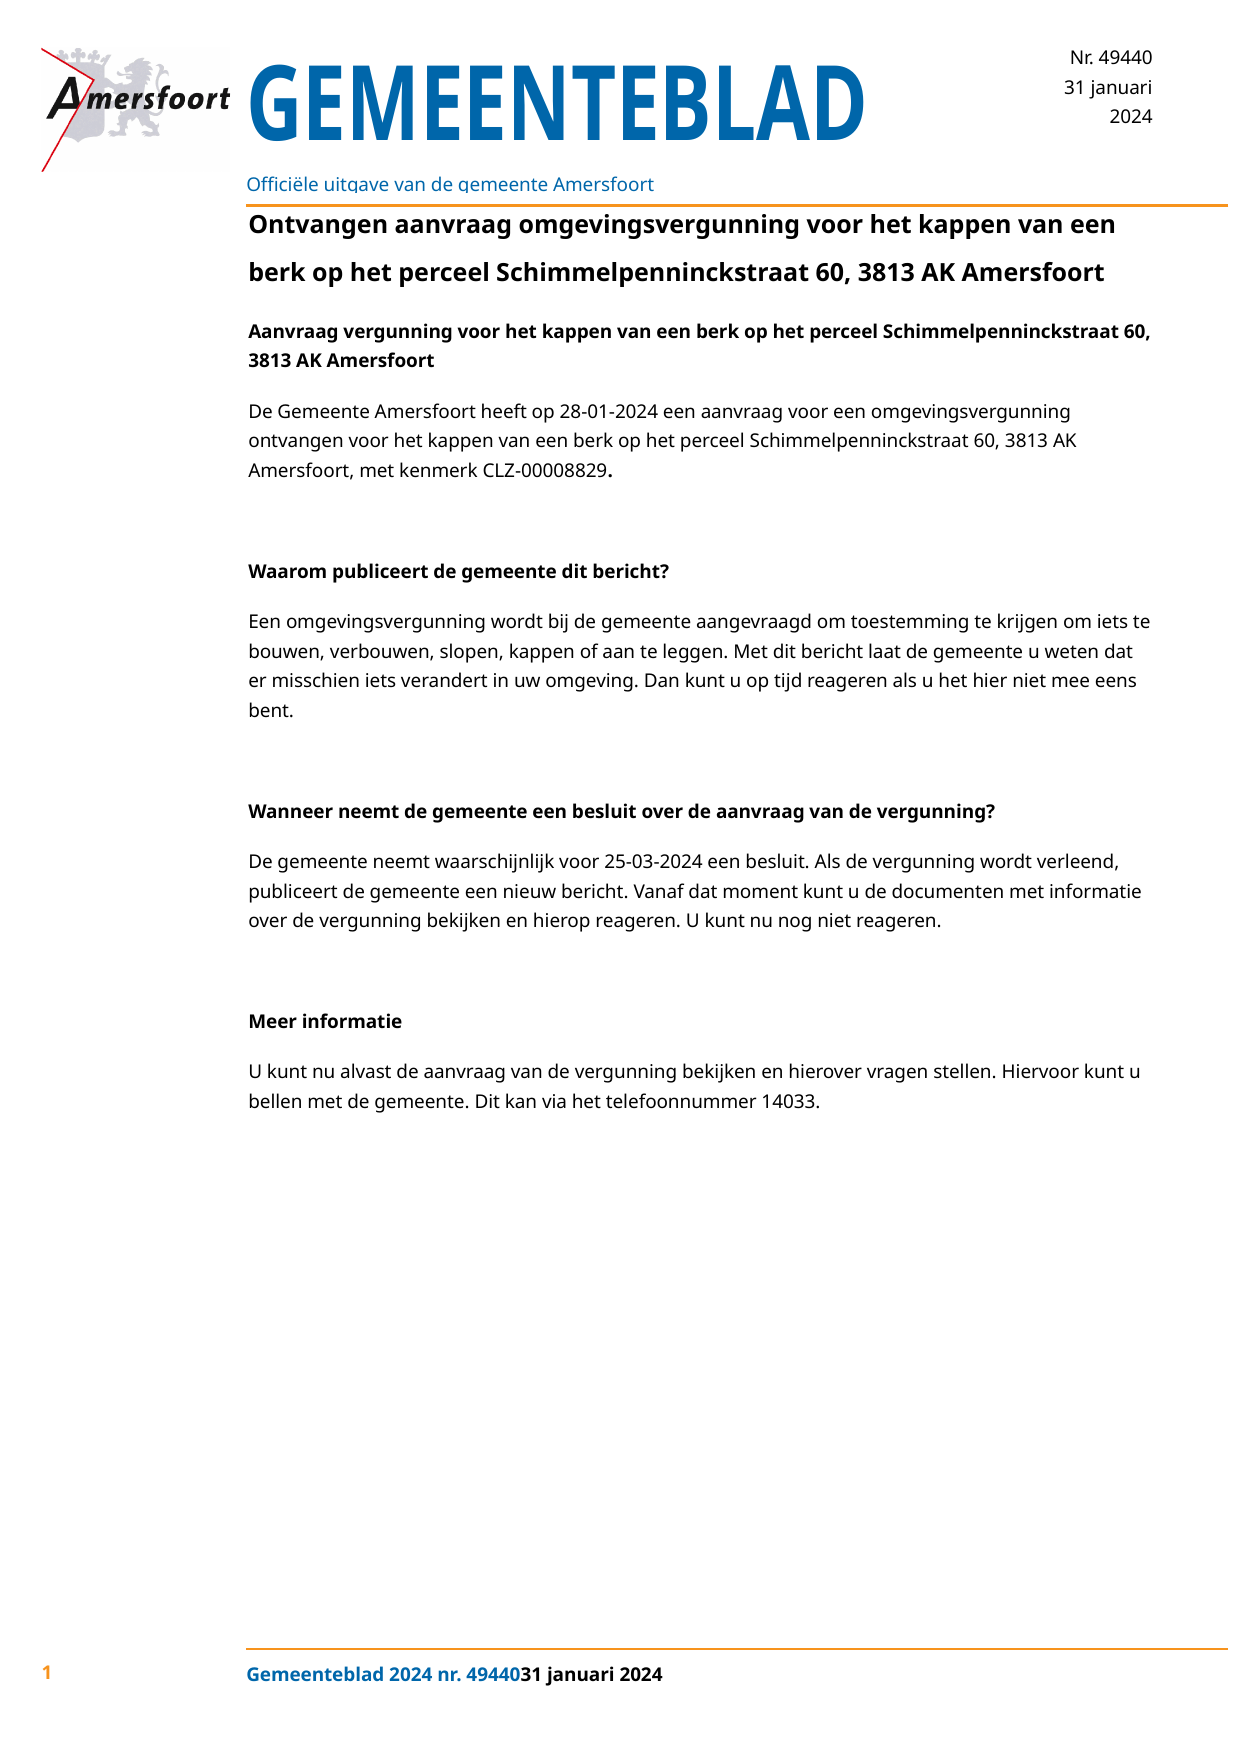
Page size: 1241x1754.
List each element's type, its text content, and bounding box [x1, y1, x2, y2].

text Een omgevingsvergunning wordt bij de gemeente aangevraagd om toestemming te krijgen om iets te bouwen, verbouwen, slopen, kappen of aan te leggen. Met dit bericht laat de gemeente u weten dat er misschien iets verandert in uw omgeving. Dan kunt u op tijd reageren als u het hier niet mee eens bent. [248, 608, 1152, 723]
text U kunt nu alvast de aanvraag van de vergunning bekijken en hierover vragen stellen. Hiervoor kunt u bellen met de gemeente. Dit kan via het telefoonnummer 14033. [248, 1059, 1152, 1114]
text Wanneer neemt de gemeente een besluit over de aanvraag van de vergunning? [248, 798, 1152, 824]
text De Gemeente Amersfoort heeft op 28-01-2024 een aanvraag voor een omgevingsvergunning ontvangen voor het kappen van een berk op het perceel Schimmelpenninckstraat 60, 3813 AK Amersfoort, met kenmerk CLZ-00008829. [248, 398, 1152, 483]
text De gemeente neemt waarschijnlijk voor 25-03-2024 een besluit. Als de vergunning wordt verleend, publiceert de gemeente een nieuw bericht. Vanaf dat moment kunt u de documenten met informatie over de vergunning bekijken en hierop reageren. U kunt nu nog niet reageren. [248, 848, 1152, 933]
text Waarom publiceert de gemeente dit bericht? [248, 558, 1152, 584]
picture [41, 47, 231, 172]
text Ontvangen aanvraag omgevingsvergunning voor het kappen van een berk op het perceel Schimmelpenninckstraat 60, 3813 AK Amersfoort [248, 207, 1152, 288]
text Meer informatie [248, 1008, 1152, 1034]
text Aanvraag vergunning voor het kappen van een berk op het perceel Schimmelpenninckstraat 60, 3813 AK Amersfoort [248, 318, 1152, 373]
